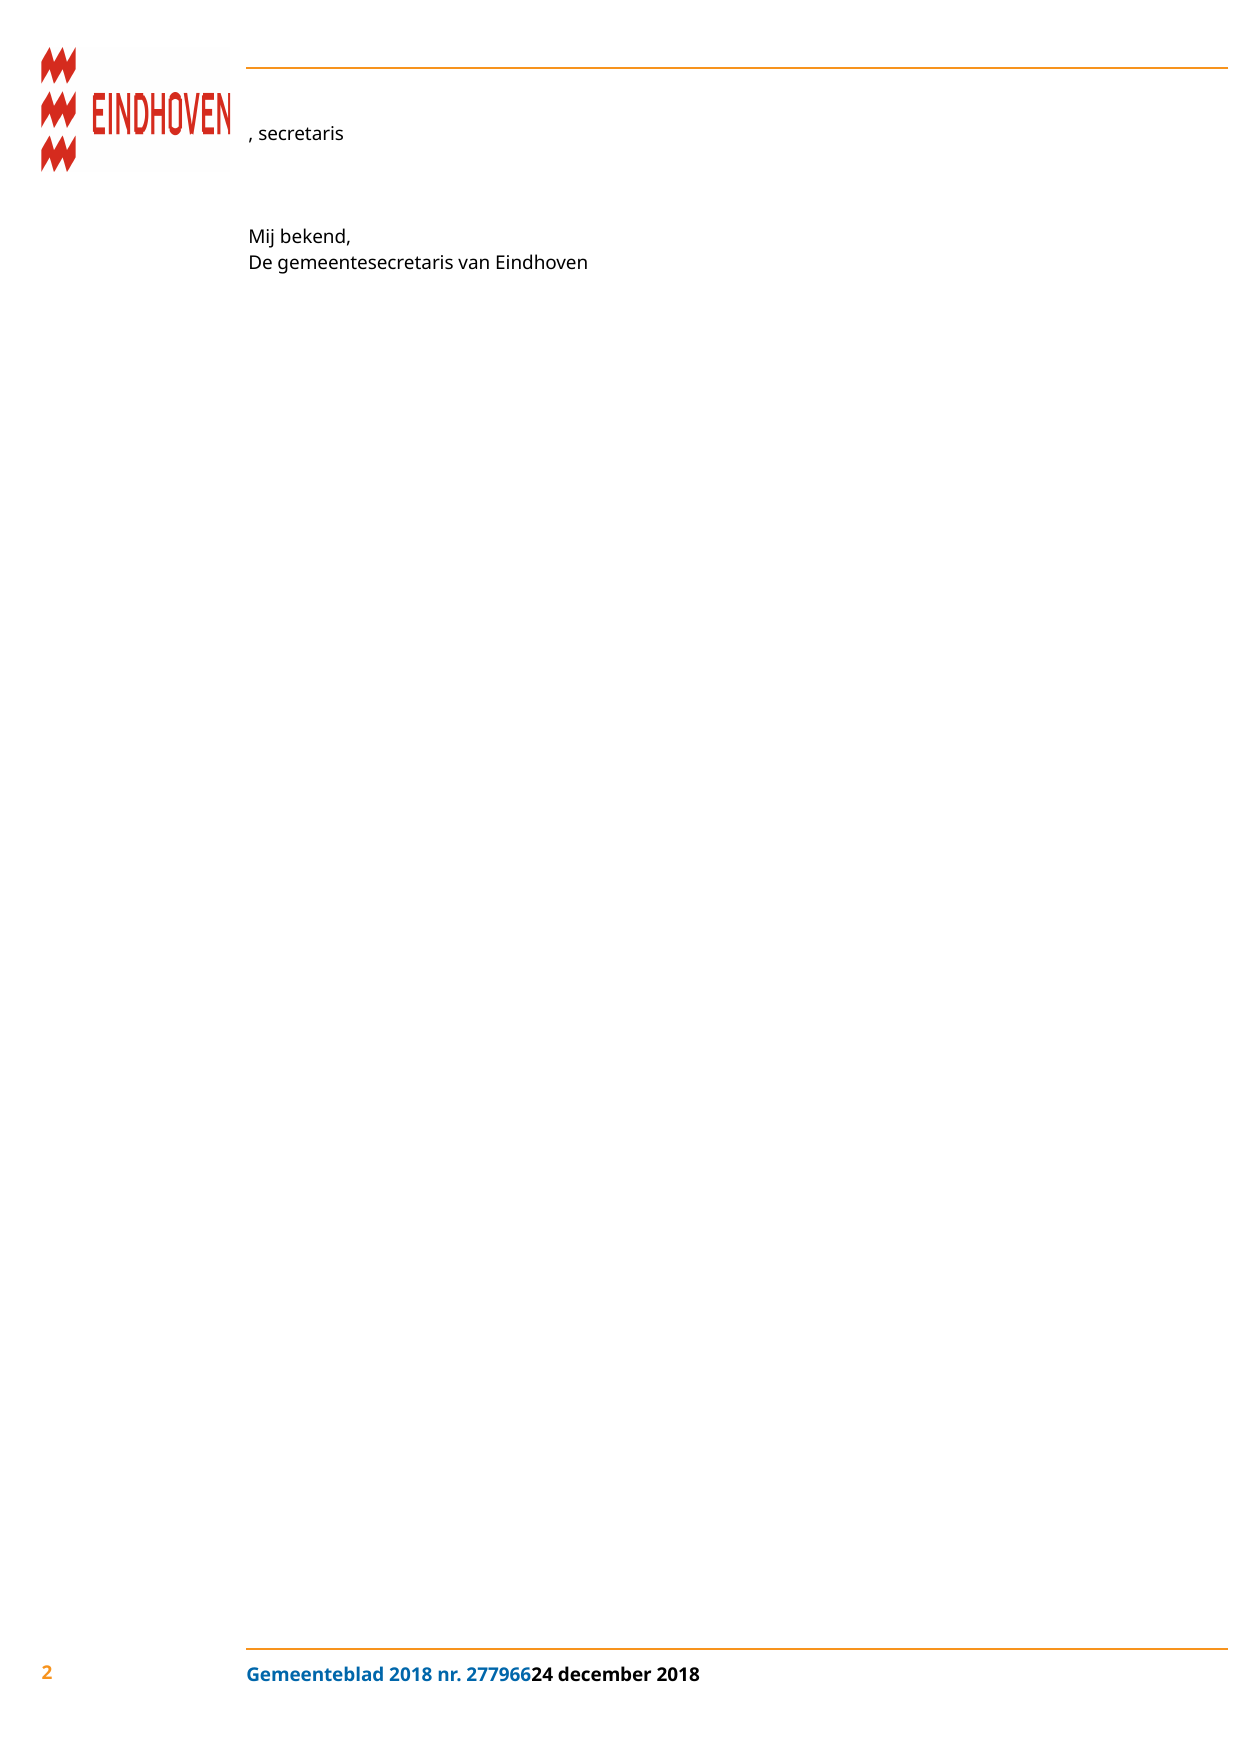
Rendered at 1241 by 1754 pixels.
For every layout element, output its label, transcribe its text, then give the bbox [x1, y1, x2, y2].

text Mij bekend, [248, 223, 1152, 249]
text , secretaris [248, 121, 1152, 146]
picture [41, 47, 231, 172]
text De gemeentesecretaris van Eindhoven [248, 249, 1152, 275]
